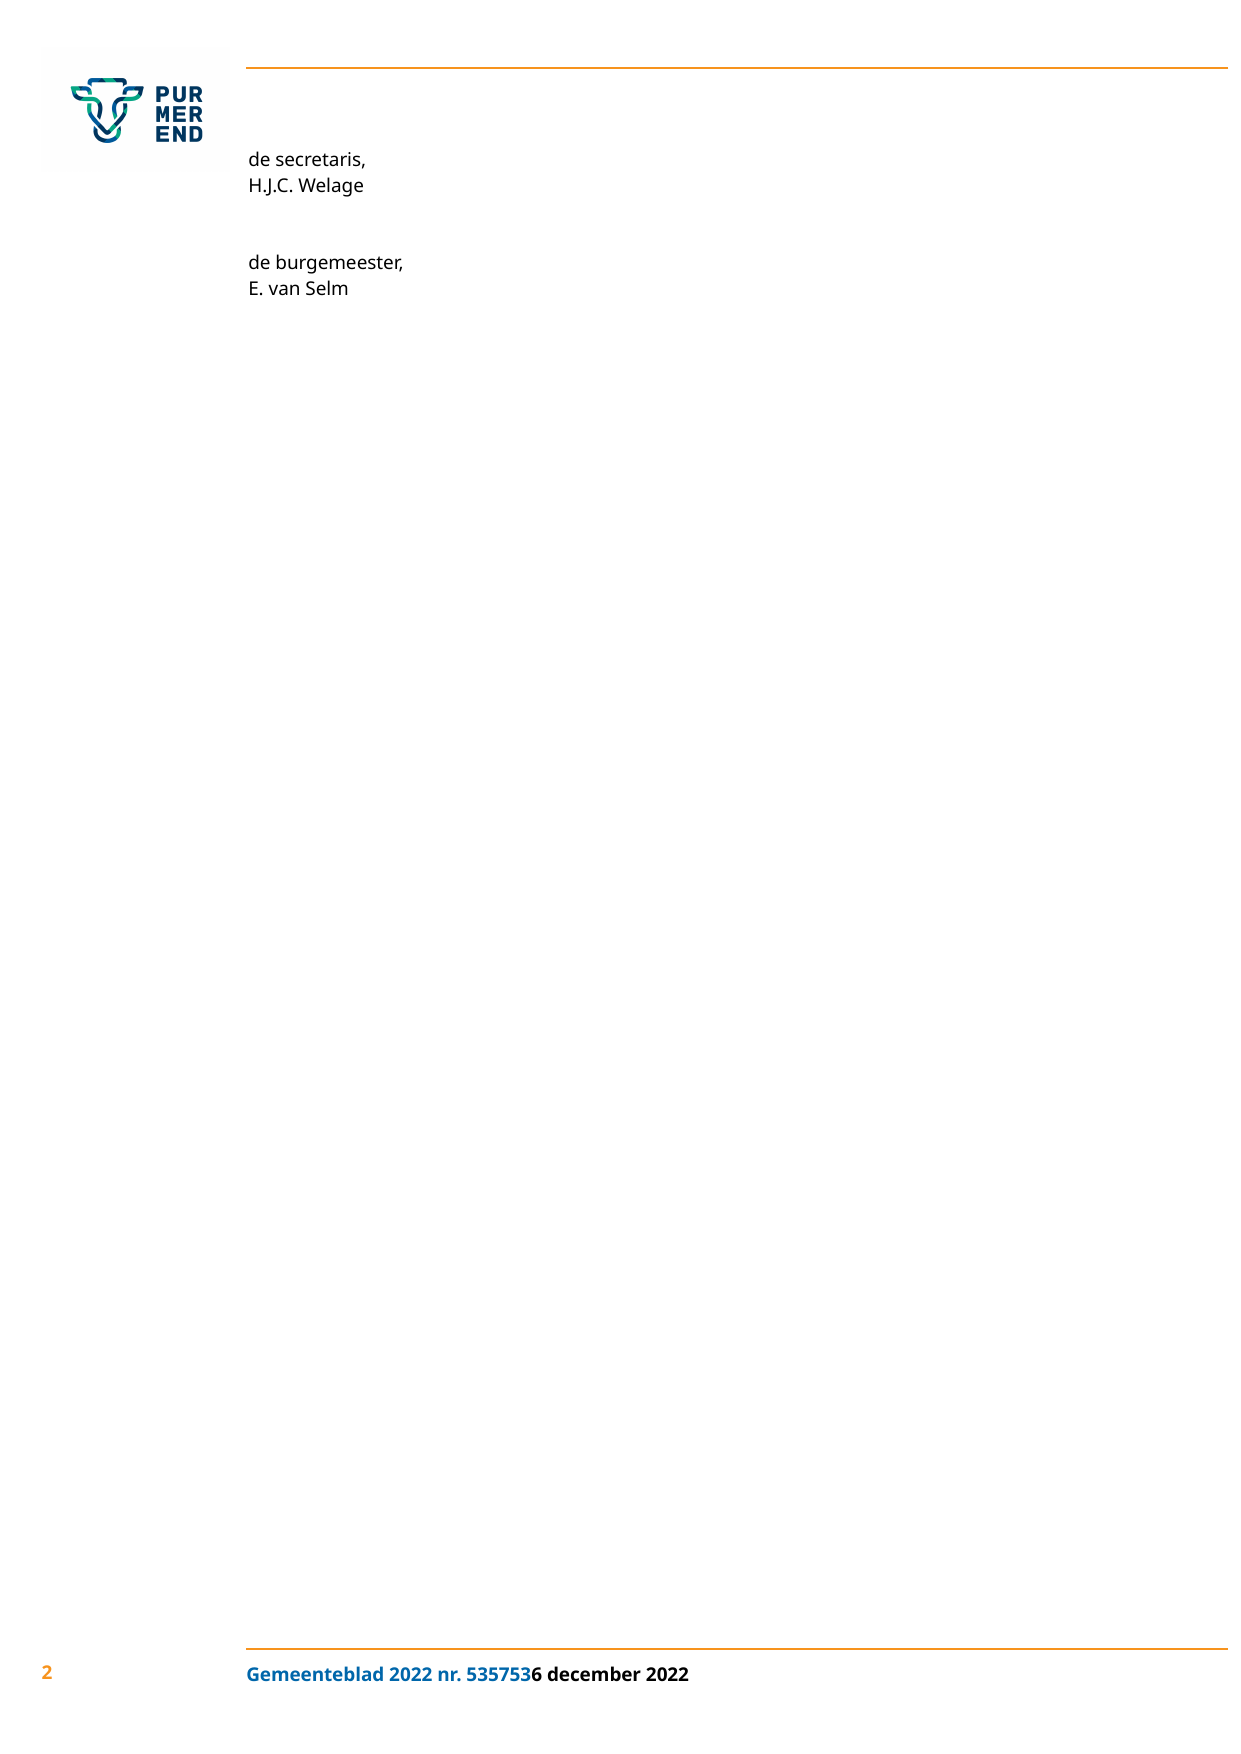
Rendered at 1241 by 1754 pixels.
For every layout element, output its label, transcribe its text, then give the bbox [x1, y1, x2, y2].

picture [41, 47, 231, 172]
text de secretaris, [248, 146, 1152, 172]
text H.J.C. Welage [248, 172, 1152, 198]
text E. van Selm [248, 275, 1152, 301]
text de burgemeester, [248, 249, 1152, 275]
